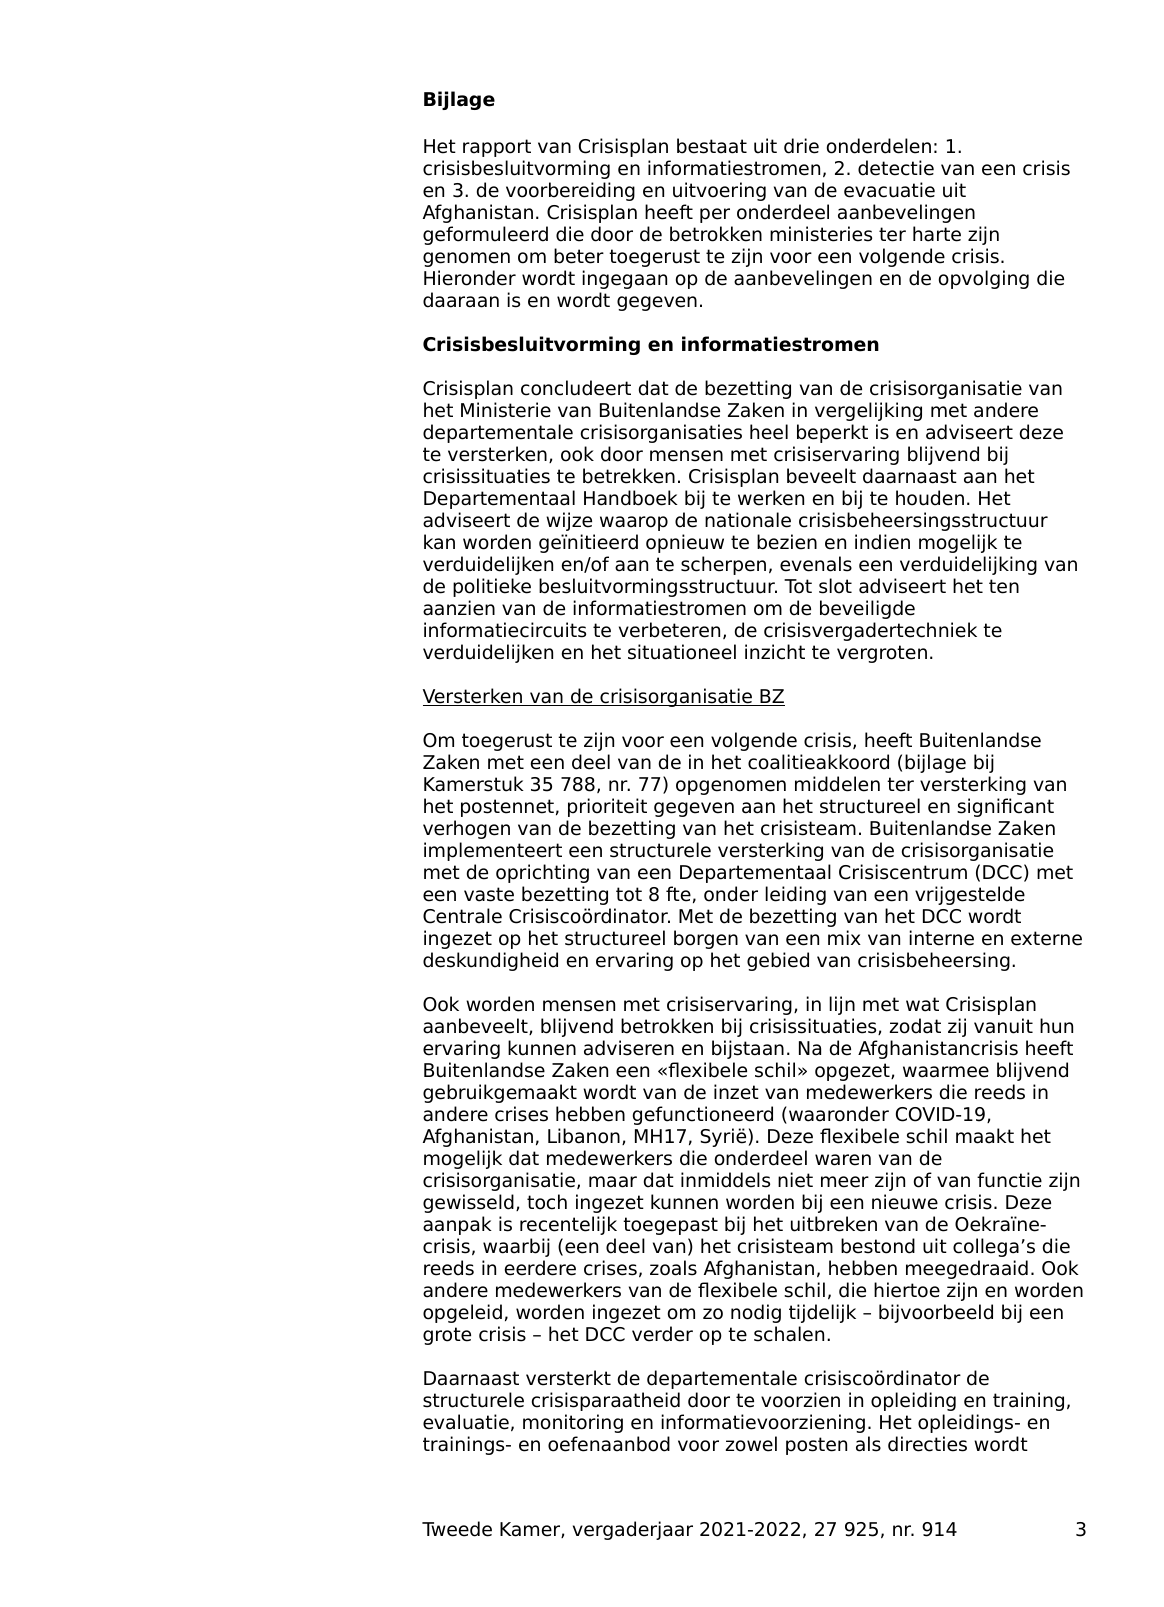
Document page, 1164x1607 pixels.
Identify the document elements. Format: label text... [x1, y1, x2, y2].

text Om toegerust te zijn voor een volgende crisis, heeft Buitenlandse Zaken met een deel van de in het coalitieakkoord (bijlage bij Kamerstuk 35 788, nr. 77) opgenomen middelen ter versterking van het postennet, prioriteit gegeven aan het structureel en significant verhogen van de bezetting van het crisisteam. Buitenlandse Zaken implementeert een structurele versterking van de crisisorganisatie met de oprichting van een Departementaal Crisiscentrum (DCC) met een vaste bezetting tot 8 fte, onder leiding van een vrijgestelde Centrale Crisiscoördinator. Met de bezetting van het DCC wordt ingezet op het structureel borgen van een mix van interne en externe deskundigheid en ervaring op het gebied van crisisbeheersing. [422, 730, 1087, 972]
text Daarnaast versterkt de departementale crisiscoördinator de structurele crisisparaatheid door te voorzien in opleiding en training, evaluatie, monitoring en informatievoorziening. Het opleidings- en trainings- en oefenaanbod voor zowel posten als directies wordt [422, 1368, 1087, 1456]
text Ook worden mensen met crisiservaring, in lijn met wat Crisisplan aanbeveelt, blijvend betrokken bij crisissituaties, zodat zij vanuit hun ervaring kunnen adviseren en bijstaan. Na de Afghanistancrisis heeft Buitenlandse Zaken een «flexibele schil» opgezet, waarmee blijvend gebruikgemaakt wordt van de inzet van medewerkers die reeds in andere crises hebben gefunctioneerd (waaronder COVID-19, Afghanistan, Libanon, MH17, Syrië). Deze flexibele schil maakt het mogelijk dat medewerkers die onderdeel waren van de crisisorganisatie, maar dat inmiddels niet meer zijn of van functie zijn gewisseld, toch ingezet kunnen worden bij een nieuwe crisis. Deze aanpak is recentelijk toegepast bij het uitbreken van de Oekraïne-crisis, waarbij (een deel van) het crisisteam bestond uit collega’s die reeds in eerdere crises, zoals Afghanistan, hebben meegedraaid. Ook andere medewerkers van de flexibele schil, die hiertoe zijn en worden opgeleid, worden ingezet om zo nodig tijdelijk – bijvoorbeeld bij een grote crisis – het DCC verder op te schalen. [422, 994, 1087, 1346]
text Crisisplan concludeert dat de bezetting van de crisisorganisatie van het Ministerie van Buitenlandse Zaken in vergelijking met andere departementale crisisorganisaties heel beperkt is en adviseert deze te versterken, ook door mensen met crisiservaring blijvend bij crisissituaties te betrekken. Crisisplan beveelt daarnaast aan het Departementaal Handboek bij te werken en bij te houden. Het adviseert de wijze waarop de nationale crisisbeheersingsstructuur kan worden geïnitieerd opnieuw te bezien en indien mogelijk te verduidelijken en/of aan te scherpen, evenals een verduidelijking van de politieke besluitvormingsstructuur. Tot slot adviseert het ten aanzien van de informatiestromen om de beveiligde informatiecircuits te verbeteren, de crisisvergadertechniek te verduidelijken en het situationeel inzicht te vergroten. [422, 378, 1087, 664]
subtitle Crisisbesluitvorming en informatiestromen [422, 334, 1087, 356]
text Het rapport van Crisisplan bestaat uit drie onderdelen: 1. crisisbesluitvorming en informatiestromen, 2. detectie van een crisis en 3. de voorbereiding en uitvoering van de evacuatie uit Afghanistan. Crisisplan heeft per onderdeel aanbevelingen geformuleerd die door de betrokken ministeries ter harte zijn genomen om beter toegerust te zijn voor een volgende crisis. Hieronder wordt ingegaan op de aanbevelingen en de opvolging die daaraan is en wordt gegeven. [422, 136, 1087, 312]
subtitle Versterken van de crisisorganisatie BZ [422, 686, 1087, 708]
subtitle Bijlage [422, 89, 1087, 111]
